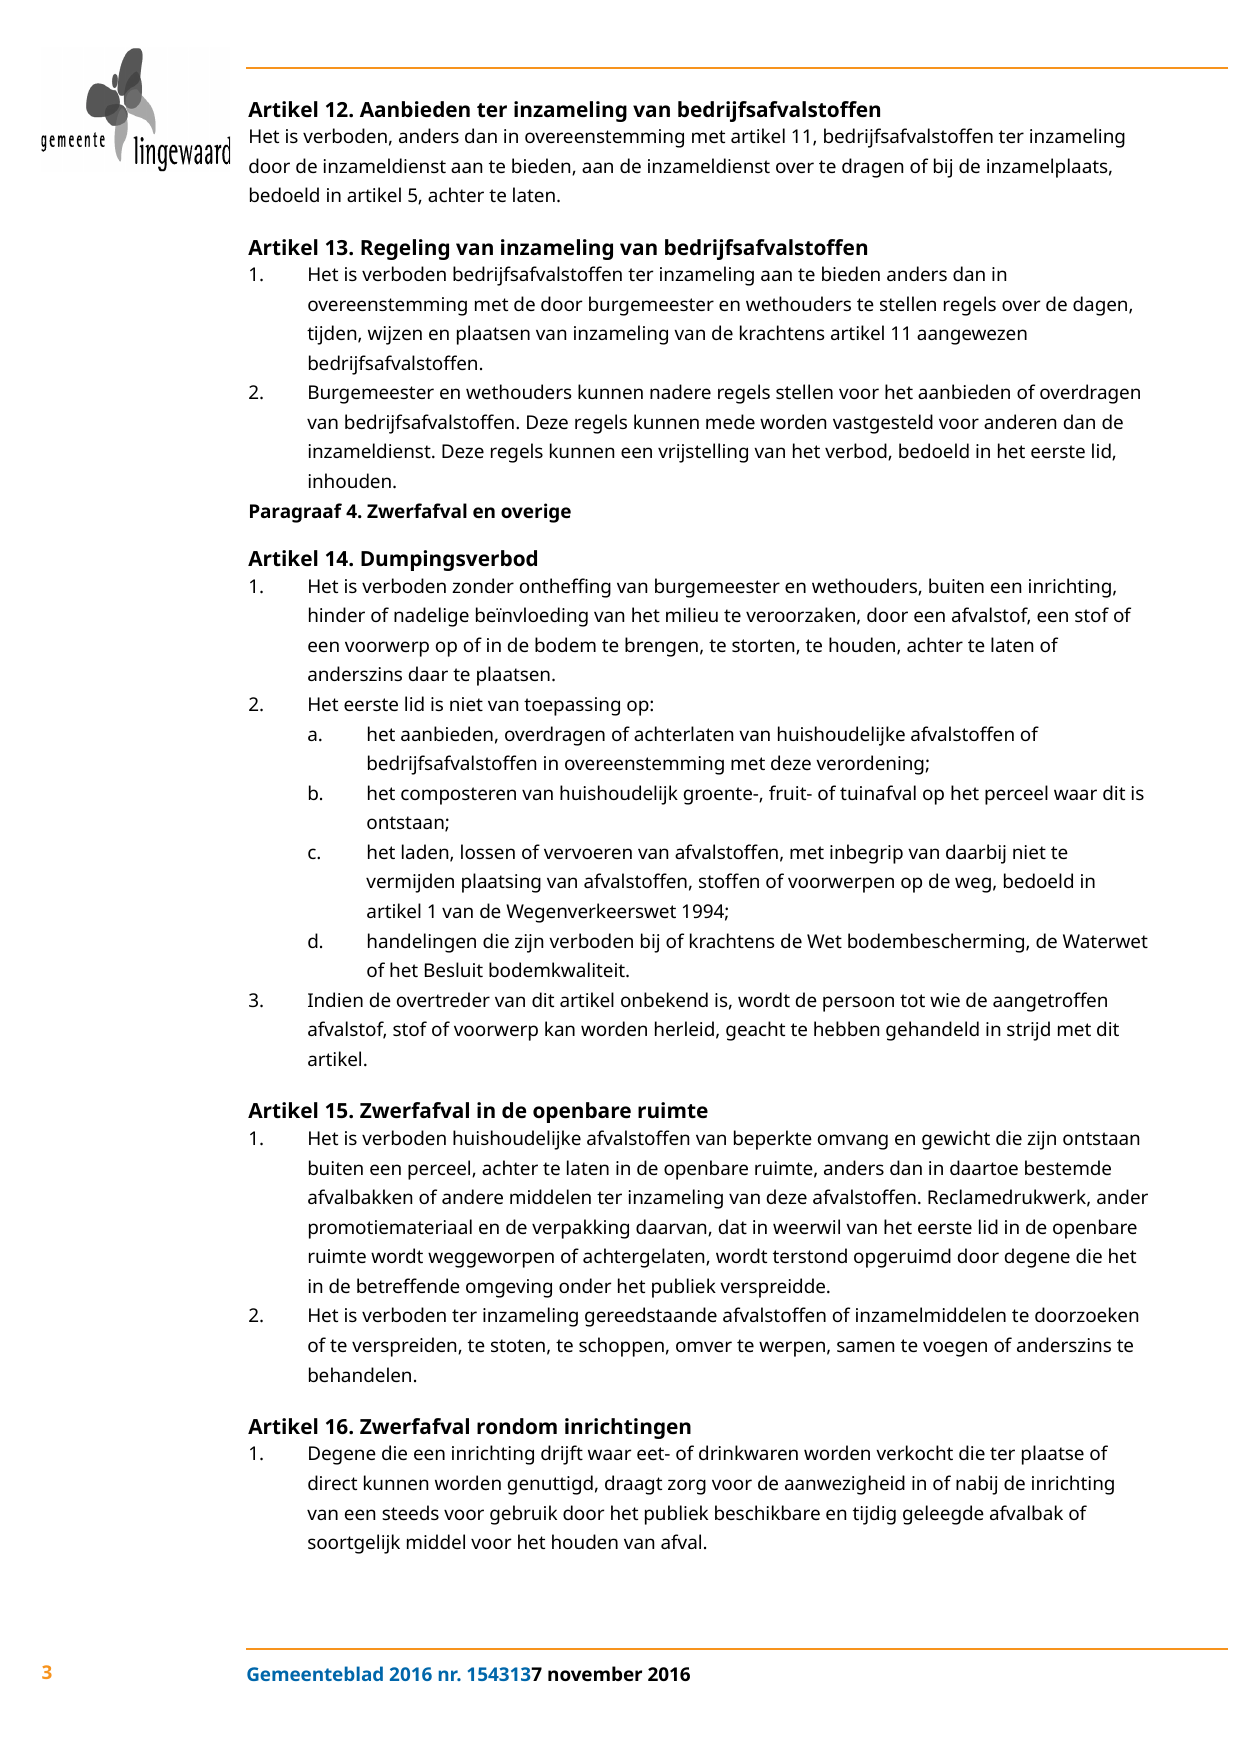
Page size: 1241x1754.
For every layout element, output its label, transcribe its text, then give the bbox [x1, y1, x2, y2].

list het aanbieden, overdragen of achterlaten van huishoudelijke afvalstoffen of bedrijfsafvalstoffen in overeenstemming met deze verordening; [307, 721, 1152, 776]
list Het eerste lid is niet van toepassing op: [248, 691, 1152, 717]
list Burgemeester en wethouders kunnen nadere regels stellen voor het aanbieden of overdragen van bedrijfsafvalstoffen. Deze regels kunnen mede worden vastgesteld voor anderen dan de inzameldienst. Deze regels kunnen een vrijstelling van het verbod, bedoeld in het eerste lid, inhouden. [248, 379, 1152, 494]
text Artikel 16. Zwerfafval rondom inrichtingen [248, 1412, 1152, 1441]
list Het is verboden bedrijfsafvalstoffen ter inzameling aan te bieden anders dan in overeenstemming met de door burgemeester en wethouders te stellen regels over de dagen, tijden, wijzen en plaatsen van inzameling van de krachtens artikel 11 aangewezen bedrijfsafvalstoffen. [248, 261, 1152, 376]
list Het is verboden zonder ontheffing van burgemeester en wethouders, buiten een inrichting, hinder of nadelige beïnvloeding van het milieu te veroorzaken, door een afvalstof, een stof of een voorwerp op of in de bodem te brengen, te storten, te houden, achter te laten of anderszins daar te plaatsen. [248, 573, 1152, 687]
list Het is verboden ter inzameling gereedstaande afvalstoffen of inzamelmiddelen te doorzoeken of te verspreiden, te stoten, te schoppen, omver te werpen, samen te voegen of anderszins te behandelen. [248, 1303, 1152, 1387]
list Indien de overtreder van dit artikel onbekend is, wordt de persoon tot wie de aangetroffen afvalstof, stof of voorwerp kan worden herleid, geacht te hebben gehandeld in strijd met dit artikel. [248, 987, 1152, 1072]
text Artikel 14. Dumpingsverbod [248, 544, 1152, 573]
list Degene die een inrichting drijft waar eet- of drinkwaren worden verkocht die ter plaatse of direct kunnen worden genuttigd, draagt zorg voor de aanwezigheid in of nabij de inrichting van een steeds voor gebruik door het publiek beschikbare en tijdig geleegde afvalbak of soortgelijk middel voor het houden van afval. [248, 1441, 1152, 1555]
picture [41, 47, 231, 172]
text Artikel 15. Zwerfafval in de openbare ruimte [248, 1097, 1152, 1125]
text Het is verboden, anders dan in overeenstemming met artikel 11, bedrijfsafvalstoffen ter inzameling door de inzameldienst aan te bieden, aan de inzameldienst over te dragen of bij de inzamelplaats, bedoeld in artikel 5, achter te laten. [248, 123, 1152, 208]
list het composteren van huishoudelijk groente-, fruit- of tuinafval op het perceel waar dit is ontstaan; [307, 780, 1152, 835]
text Paragraaf 4. Zwerfafval en overige [248, 498, 1152, 524]
list Het is verboden huishoudelijke afvalstoffen van beperkte omvang en gewicht die zijn ontstaan buiten een perceel, achter te laten in de openbare ruimte, anders dan in daartoe bestemde afvalbakken of andere middelen ter inzameling van deze afvalstoffen. Reclamedrukwerk, ander promotiemateriaal en de verpakking daarvan, dat in weerwil van het eerste lid in de openbare ruimte wordt weggeworpen of achtergelaten, wordt terstond opgeruimd door degene die het in de betreffende omgeving onder het publiek verspreidde. [248, 1125, 1152, 1299]
list handelingen die zijn verboden bij of krachtens de Wet bodembescherming, de Waterwet of het Besluit bodemkwaliteit. [307, 928, 1152, 983]
text Artikel 13. Regeling van inzameling van bedrijfsafvalstoffen [248, 233, 1152, 261]
text Artikel 12. Aanbieden ter inzameling van bedrijfsafvalstoffen [248, 95, 1152, 123]
list het laden, lossen of vervoeren van afvalstoffen, met inbegrip van daarbij niet te vermijden plaatsing van afvalstoffen, stoffen of voorwerpen op de weg, bedoeld in artikel 1 van de Wegenverkeerswet 1994; [307, 839, 1152, 924]
